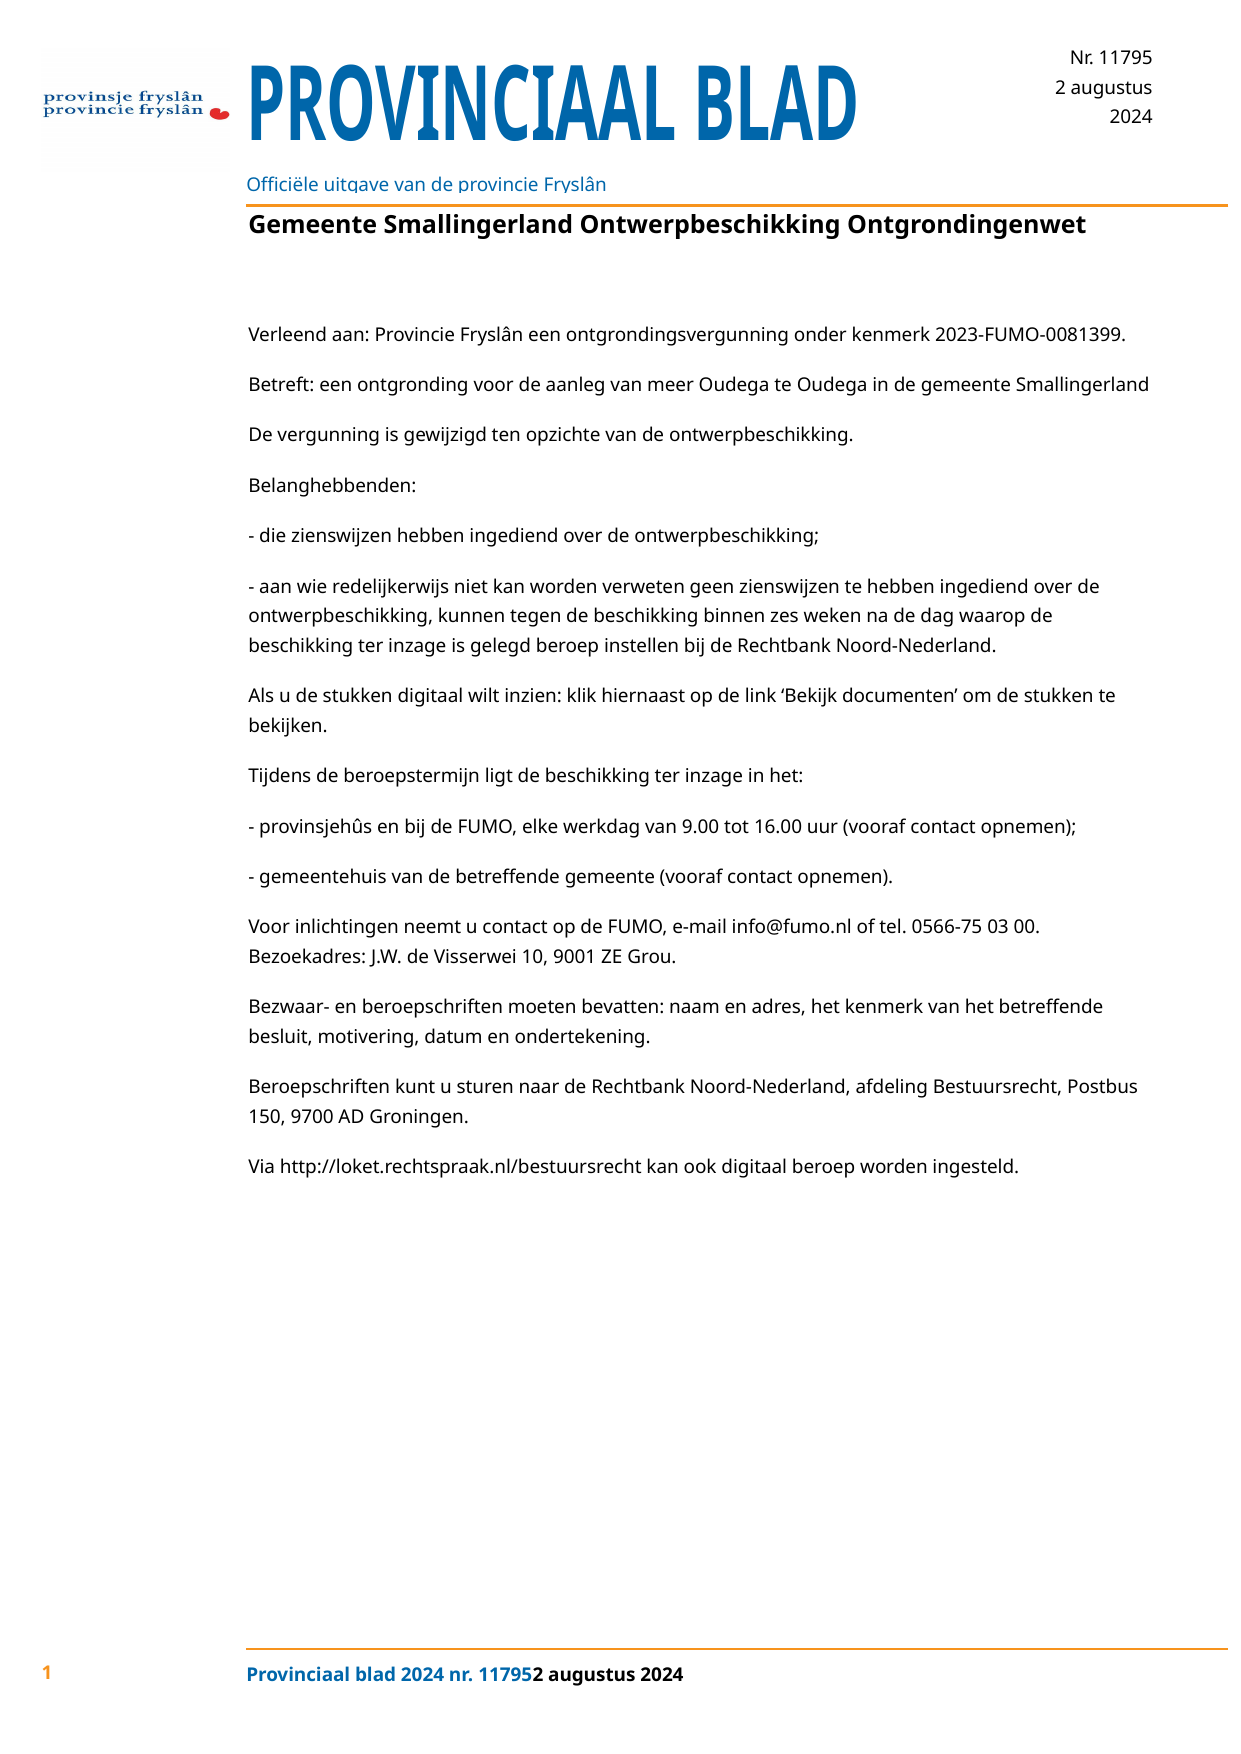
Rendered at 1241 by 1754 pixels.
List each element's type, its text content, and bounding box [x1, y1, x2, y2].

text Beroepschriften kunt u sturen naar de Rechtbank Noord-Nederland, afdeling Bestuursrecht, Postbus 150, 9700 AD Groningen. [248, 1074, 1152, 1129]
text Als u de stukken digitaal wilt inzien: klik hiernaast op de link ‘Bekijk documenten’ om de stukken te bekijken. [248, 682, 1152, 738]
text Bezwaar- en beroepschriften moeten bevatten: naam en adres, het kenmerk van het betreffende besluit, motivering, datum en ondertekening. [248, 994, 1152, 1049]
text Betreft: een ontgronding voor de aanleg van meer Oudega te Oudega in de gemeente Smallingerland [248, 371, 1152, 397]
text Verleend aan: Provincie Fryslân een ontgrondingsvergunning onder kenmerk 2023-FUMO-0081399. [248, 321, 1152, 346]
text Voor inlichtingen neemt u contact op de FUMO, e-mail info@fumo.nl of tel. 0566-75 03 00. Bezoekadres: J.W. de Visserwei 10, 9001 ZE Grou. [248, 914, 1152, 969]
text De vergunning is gewijzigd ten opzichte van de ontwerpbeschikking. [248, 422, 1152, 447]
text - gemeentehuis van de betreffende gemeente (vooraf contact opnemen). [248, 863, 1152, 889]
text Via http://loket.rechtspraak.nl/bestuursrecht kan ook digitaal beroep worden ingesteld. [248, 1154, 1152, 1179]
text Belanghebbenden: [248, 472, 1152, 498]
picture [41, 47, 231, 172]
text - die zienswijzen hebben ingediend over de ontwerpbeschikking; [248, 522, 1152, 548]
text Tijdens de beroepstermijn ligt de beschikking ter inzage in het: [248, 762, 1152, 788]
text - provinsjehûs en bij de FUMO, elke werkdag van 9.00 tot 16.00 uur (vooraf contact opnemen); [248, 813, 1152, 838]
text - aan wie redelijkerwijs niet kan worden verweten geen zienswijzen te hebben ingediend over de ontwerpbeschikking, kunnen tegen de beschikking binnen zes weken na de dag waarop de beschikking ter inzage is gelegd beroep instellen bij de Rechtbank Noord-Nederland. [248, 573, 1152, 658]
text Gemeente Smallingerland Ontwerpbeschikking Ontgrondingenwet [248, 207, 1152, 241]
